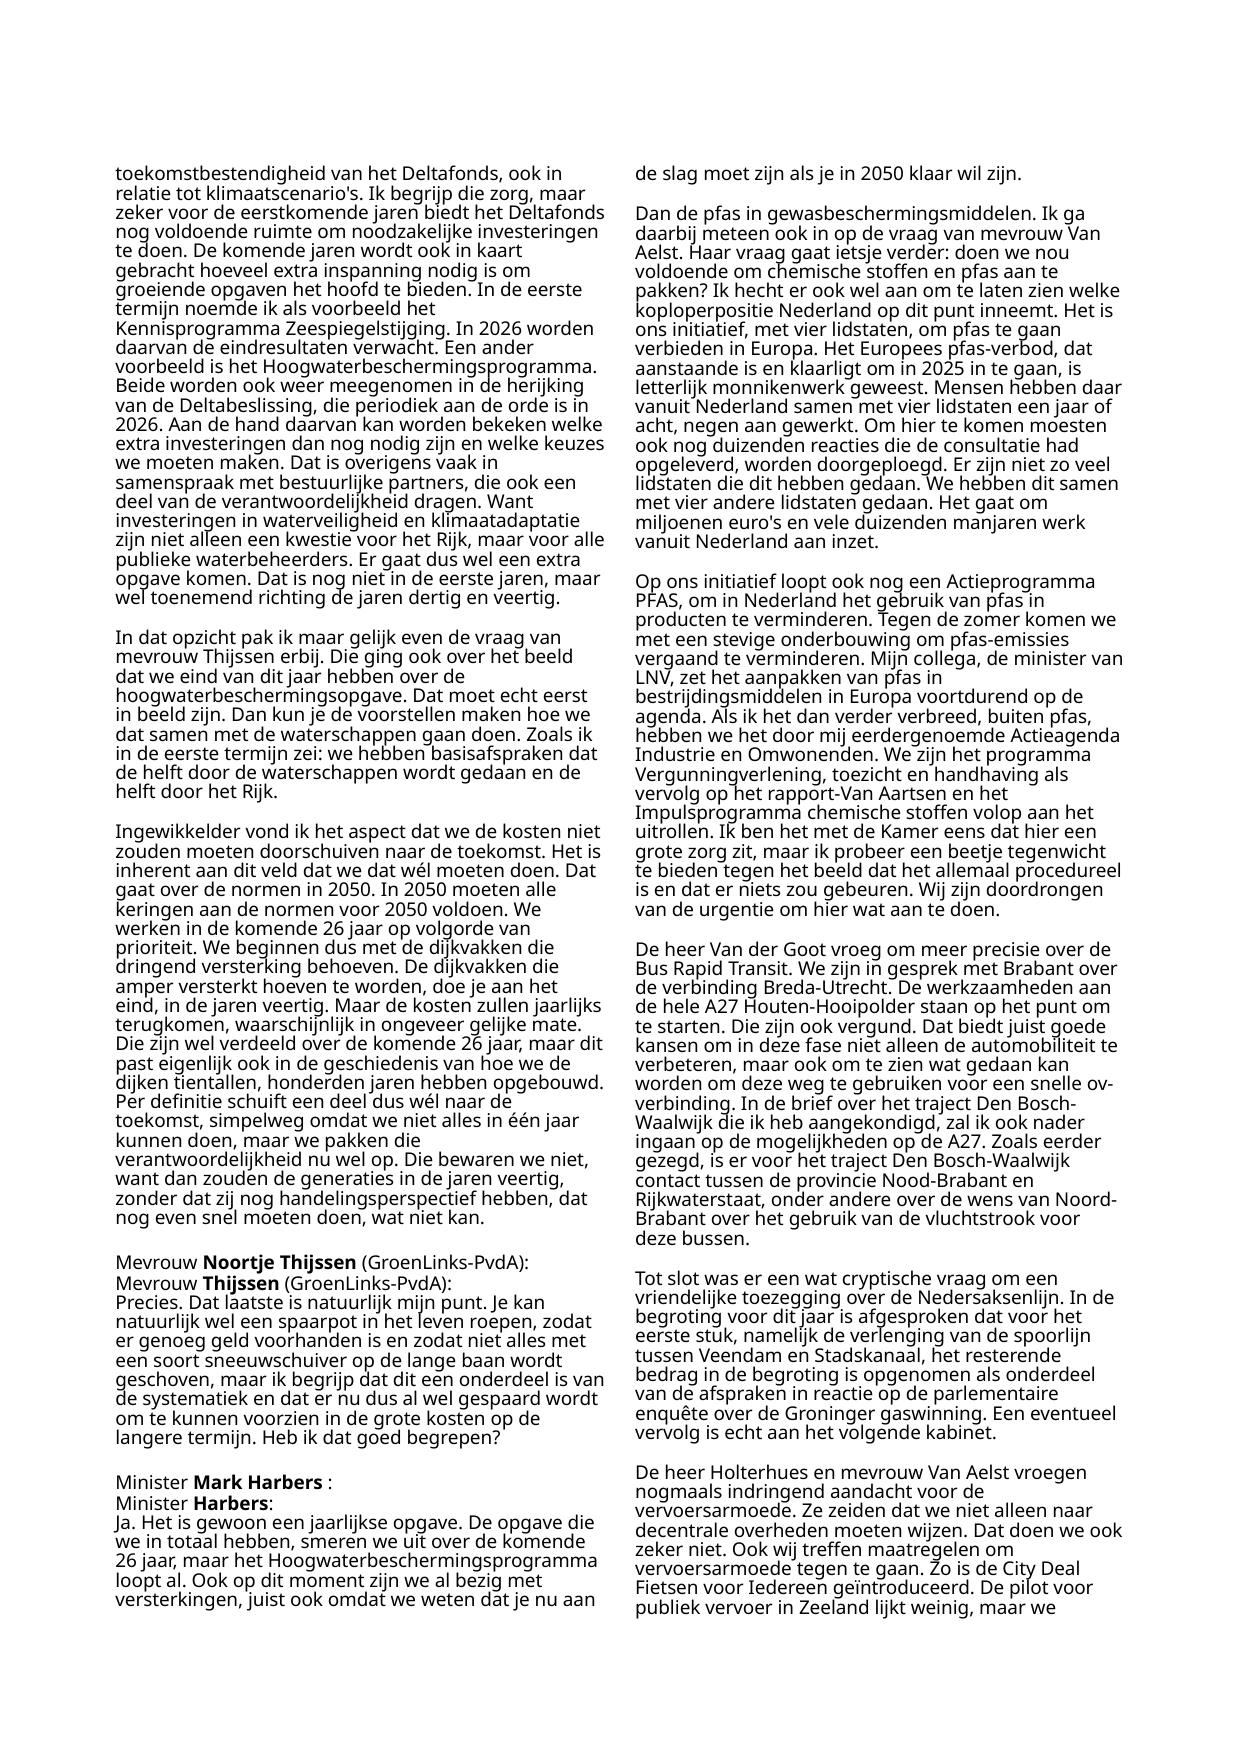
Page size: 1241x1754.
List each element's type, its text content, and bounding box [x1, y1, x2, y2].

text Ingewikkelder vond ik het aspect dat we de kosten niet zouden moeten doorschuiven naar de toekomst. Het is inherent aan dit veld dat we dat wél moeten doen. Dat gaat over de normen in 2050. In 2050 moeten alle keringen aan de normen voor 2050 voldoen. We werken in de komende 26 jaar op volgorde van prioriteit. We beginnen dus met de dijkvakken die dringend versterking behoeven. De dijkvakken die amper versterkt hoeven te worden, doe je aan het eind, in de jaren veertig. Maar de kosten zullen jaarlijks terugkomen, waarschijnlijk in ongeveer gelijke mate. Die zijn wel verdeeld over de komende 26 jaar, maar dit past eigenlijk ook in de geschiedenis van hoe we de dijken tientallen, honderden jaren hebben opgebouwd. Per definitie schuift een deel dus wél naar de toekomst, simpelweg omdat we niet alles in één jaar kunnen doen, maar we pakken die verantwoordelijkheid nu wel op. Die bewaren we niet, want dan zouden de generaties in de jaren veertig, zonder dat zij nog handelingsperspectief hebben, dat nog even snel moeten doen, wat niet kan. [115, 823, 605, 1228]
text Dan de pfas in gewasbeschermingsmiddelen. Ik ga daarbij meteen ook in op de vraag van mevrouw Van Aelst. Haar vraag gaat ietsje verder: doen we nou voldoende om chemische stoffen en pfas aan te pakken? Ik hecht er ook wel aan om te laten zien welke koploperpositie Nederland op dit punt inneemt. Het is ons initiatief, met vier lidstaten, om pfas te gaan verbieden in Europa. Het Europees pfas-verbod, dat aanstaande is en klaarligt om in 2025 in te gaan, is letterlijk monnikenwerk geweest. Mensen hebben daar vanuit Nederland samen met vier lidstaten een jaar of acht, negen aan gewerkt. Om hier te komen moesten ook nog duizenden reacties die de consultatie had opgeleverd, worden doorgeploegd. Er zijn niet zo veel lidstaten die dit hebben gedaan. We hebben dit samen met vier andere lidstaten gedaan. Het gaat om miljoenen euro's en vele duizenden manjaren werk vanuit Nederland aan inzet. [635, 205, 1125, 552]
text Minister Mark Harbers : [115, 1469, 605, 1495]
text De heer Holterhues en mevrouw Van Aelst vroegen nogmaals indringend aandacht voor de vervoersarmoede. Ze zeiden dat we niet alleen naar decentrale overheden moeten wijzen. Dat doen we ook zeker niet. Ook wij treffen maatregelen om vervoersarmoede tegen te gaan. Zo is de City Deal Fietsen voor Iedereen geïntroduceerd. De pilot voor publiek vervoer in Zeeland lijkt weinig, maar we [635, 1464, 1125, 1618]
text Mevrouw Noortje Thijssen (GroenLinks-PvdA): [115, 1249, 605, 1275]
text De heer Van der Goot vroeg om meer precisie over de Bus Rapid Transit. We zijn in gesprek met Brabant over de verbinding Breda-Utrecht. De werkzaamheden aan de hele A27 Houten-Hooipolder staan op het punt om te starten. Die zijn ook vergund. Dat biedt juist goede kansen om in deze fase niet alleen de automobiliteit te verbeteren, maar ook om te zien wat gedaan kan worden om deze weg te gebruiken voor een snelle ov-verbinding. In de brief over het traject Den Bosch-Waalwijk die ik heb aangekondigd, zal ik ook nader ingaan op de mogelijkheden op de A27. Zoals eerder gezegd, is er voor het traject Den Bosch-Waalwijk contact tussen de provincie Nood-Brabant en Rijkwaterstaat, onder andere over de wens van Noord-Brabant over het gebruik van de vluchtstrook voor deze bussen. [635, 941, 1125, 1249]
text Mevrouw Thijssen (GroenLinks-PvdA): [115, 1275, 605, 1294]
text In dat opzicht pak ik maar gelijk even de vraag van mevrouw Thijssen erbij. Die ging ook over het beeld dat we eind van dit jaar hebben over de hoogwaterbeschermingsopgave. Dat moet echt eerst in beeld zijn. Dan kun je de voorstellen maken hoe we dat samen met de waterschappen gaan doen. Zoals ik in de eerste termijn zei: we hebben basisafspraken dat de helft door de waterschappen wordt gedaan en de helft door het Rijk. [115, 629, 605, 803]
text Minister Harbers: [115, 1495, 605, 1514]
text Precies. Dat laatste is natuurlijk mijn punt. Je kan natuurlijk wel een spaarpot in het leven roepen, zodat er genoeg geld voorhanden is en zodat niet alles met een soort sneeuwschuiver op de lange baan wordt geschoven, maar ik begrijp dat dit een onderdeel is van de systematiek en dat er nu dus al wel gespaard wordt om te kunnen voorzien in de grote kosten op de langere termijn. Heb ik dat goed begrepen? [115, 1294, 605, 1448]
text Op ons initiatief loopt ook nog een Actieprogramma PFAS, om in Nederland het gebruik van pfas in producten te verminderen. Tegen de zomer komen we met een stevige onderbouwing om pfas-emissies vergaand te verminderen. Mijn collega, de minister van LNV, zet het aanpakken van pfas in bestrijdingsmiddelen in Europa voortdurend op de agenda. Als ik het dan verder verbreed, buiten pfas, hebben we het door mij eerdergenoemde Actieagenda Industrie en Omwonenden. We zijn het programma Vergunningverlening, toezicht en handhaving als vervolg op het rapport-Van Aartsen en het Impulsprogramma chemische stoffen volop aan het uitrollen. Ik ben het met de Kamer eens dat hier een grote zorg zit, maar ik probeer een beetje tegenwicht te bieden tegen het beeld dat het allemaal procedureel is en dat er niets zou gebeuren. Wij zijn doordrongen van de urgentie om hier wat aan te doen. [635, 573, 1125, 920]
text toekomstbestendigheid van het Deltafonds, ook in relatie tot klimaatscenario's. Ik begrijp die zorg, maar zeker voor de eerstkomende jaren biedt het Deltafonds nog voldoende ruimte om noodzakelijke investeringen te doen. De komende jaren wordt ook in kaart gebracht hoeveel extra inspanning nodig is om groeiende opgaven het hoofd te bieden. In de eerste termijn noemde ik als voorbeeld het Kennisprogramma Zeespiegelstijging. In 2026 worden daarvan de eindresultaten verwacht. Een ander voorbeeld is het Hoogwaterbeschermingsprogramma. Beide worden ook weer meegenomen in de herijking van de Deltabeslissing, die periodiek aan de orde is in 2026. Aan de hand daarvan kan worden bekeken welke extra investeringen dan nog nodig zijn en welke keuzes we moeten maken. Dat is overigens vaak in samenspraak met bestuurlijke partners, die ook een deel van de verantwoordelijkheid dragen. Want investeringen in waterveiligheid en klimaatadaptatie zijn niet alleen een kwestie voor het Rijk, maar voor alle publieke waterbeheerders. Er gaat dus wel een extra opgave komen. Dat is nog niet in de eerste jaren, maar wel toenemend richting de jaren dertig en veertig. [115, 165, 605, 608]
text Tot slot was er een wat cryptische vraag om een vriendelijke toezegging over de Nedersaksenlijn. In de begroting voor dit jaar is afgesproken dat voor het eerste stuk, namelijk de verlenging van de spoorlijn tussen Veendam en Stadskanaal, het resterende bedrag in de begroting is opgenomen als onderdeel van de afspraken in reactie op de parlementaire enquête over de Groninger gaswinning. Een eventueel vervolg is echt aan het volgende kabinet. [635, 1269, 1125, 1443]
text de slag moet zijn als je in 2050 klaar wil zijn. [635, 165, 1125, 184]
text Ja. Het is gewoon een jaarlijkse opgave. De opgave die we in totaal hebben, smeren we uit over de komende 26 jaar, maar het Hoogwaterbeschermingsprogramma loopt al. Ook op dit moment zijn we al bezig met versterkingen, juist ook omdat we weten dat je nu aan [115, 1514, 605, 1610]
